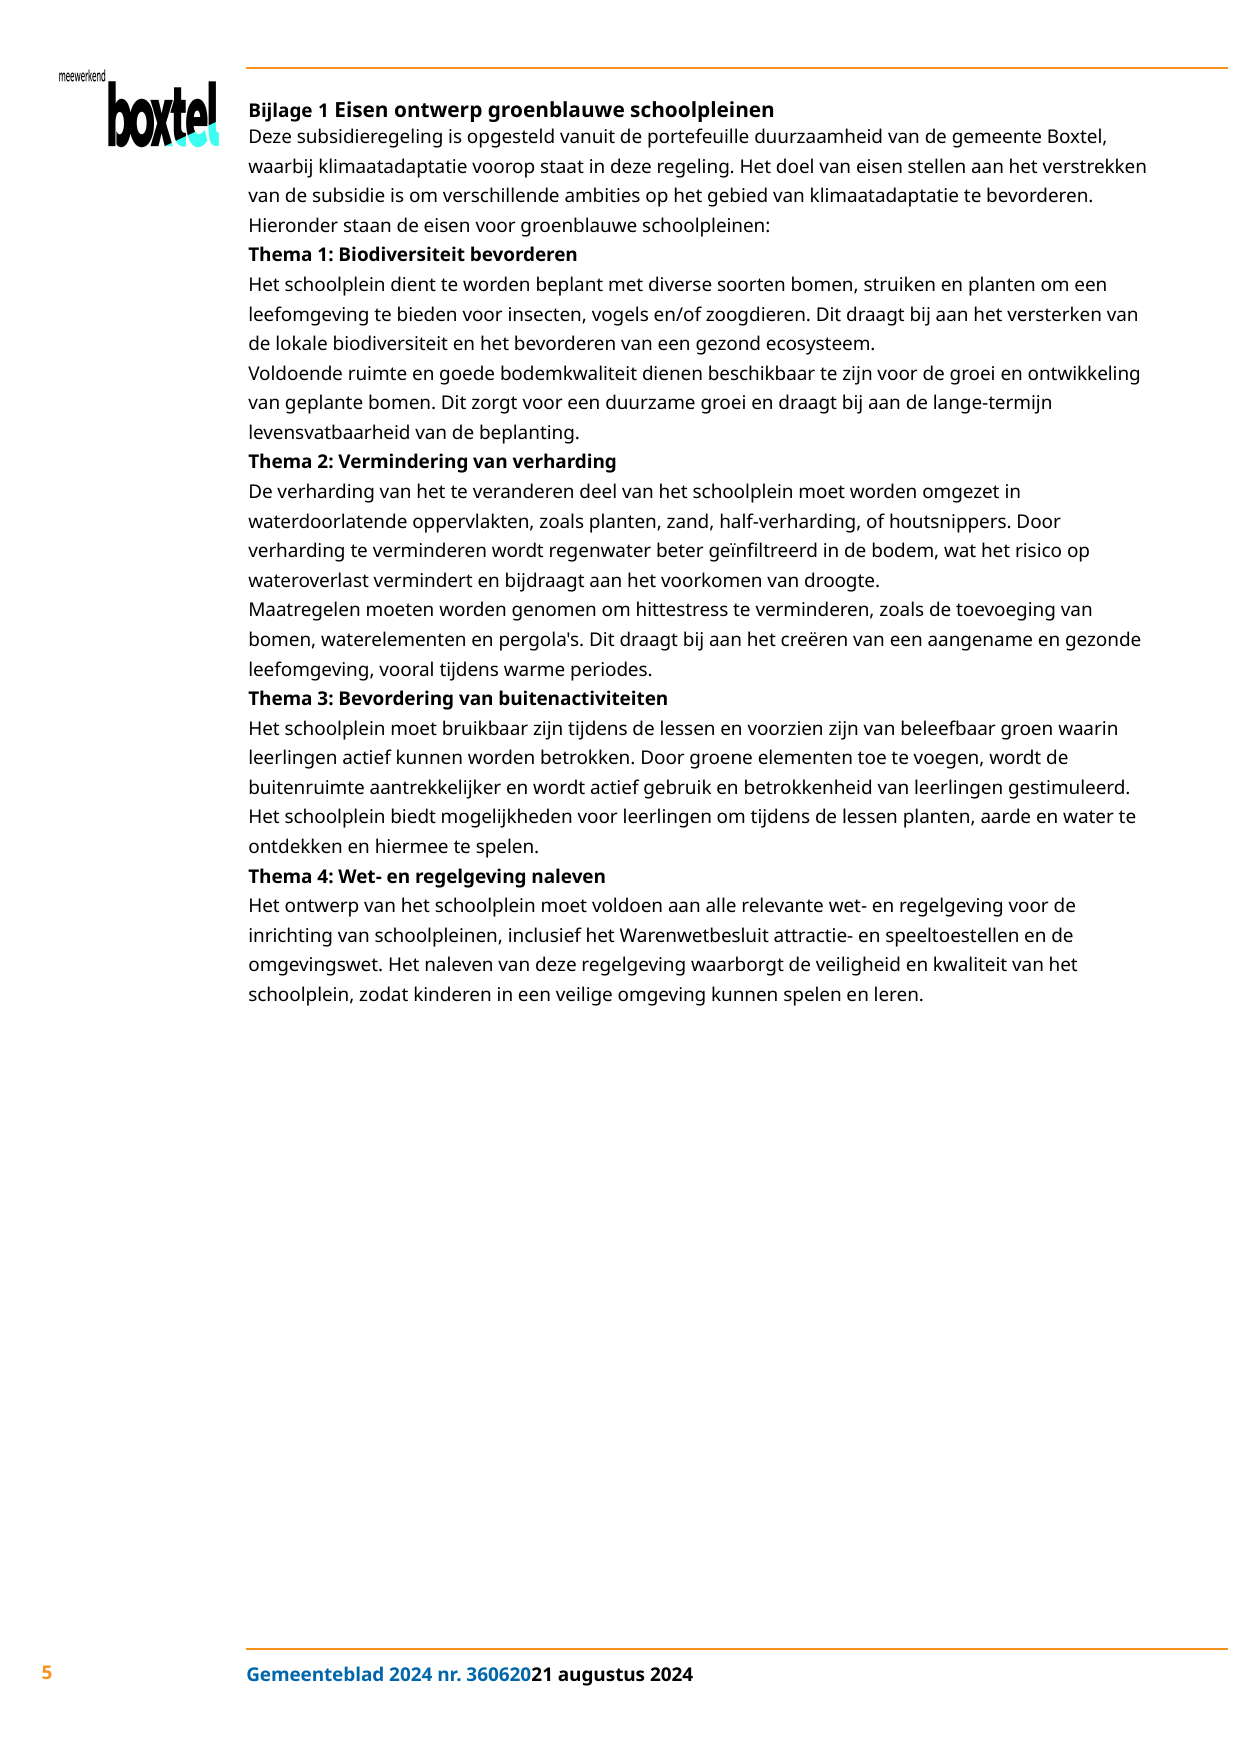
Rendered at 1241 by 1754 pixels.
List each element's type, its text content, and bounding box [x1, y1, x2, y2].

text De verharding van het te veranderen deel van het schoolplein moet worden omgezet in waterdoorlatende oppervlakten, zoals planten, zand, half-verharding, of houtsnippers. Door verharding te verminderen wordt regenwater beter geïnfiltreerd in de bodem, wat het risico op wateroverlast vermindert en bijdraagt aan het voorkomen van droogte. [248, 478, 1152, 593]
text Maatregelen moeten worden genomen om hittestress te verminderen, zoals de toevoeging van bomen, waterelementen en pergola's. Dit draagt bij aan het creëren van een aangename en gezonde leefomgeving, vooral tijdens warme periodes. [248, 597, 1152, 682]
text Het ontwerp van het schoolplein moet voldoen aan alle relevante wet- en regelgeving voor de inrichting van schoolpleinen, inclusief het Warenwetbesluit attractie- en speeltoestellen en de omgevingswet. Het naleven van deze regelgeving waarborgt de veiligheid en kwaliteit van het schoolplein, zodat kinderen in een veilige omgeving kunnen spelen en leren. [248, 892, 1152, 1007]
text Voldoende ruimte en goede bodemkwaliteit dienen beschikbaar te zijn voor de groei en ontwikkeling van geplante bomen. Dit zorgt voor een duurzame groei en draagt bij aan de lange-termijn levensvatbaarheid van de beplanting. [248, 360, 1152, 445]
text Thema 1: Biodiversiteit bevorderen [248, 242, 1152, 267]
text Thema 4: Wet- en regelgeving naleven [248, 863, 1152, 889]
text Thema 3: Bevordering van buitenactiviteiten [248, 685, 1152, 711]
text Het schoolplein dient te worden beplant met diverse soorten bomen, struiken en planten om een leefomgeving te bieden voor insecten, vogels en/of zoogdieren. Dit draagt bij aan het versterken van de lokale biodiversiteit en het bevorderen van een gezond ecosysteem. [248, 271, 1152, 356]
text Bijlage 1 Eisen ontwerp groenblauwe schoolpleinen [248, 95, 1152, 123]
picture [41, 47, 231, 172]
text Het schoolplein moet bruikbaar zijn tijdens de lessen en voorzien zijn van beleefbaar groen waarin leerlingen actief kunnen worden betrokken. Door groene elementen toe te voegen, wordt de buitenruimte aantrekkelijker en wordt actief gebruik en betrokkenheid van leerlingen gestimuleerd. Het schoolplein biedt mogelijkheden voor leerlingen om tijdens de lessen planten, aarde en water te ontdekken en hiermee te spelen. [248, 715, 1152, 859]
text Deze subsidieregeling is opgesteld vanuit de portefeuille duurzaamheid van de gemeente Boxtel, waarbij klimaatadaptatie voorop staat in deze regeling. Het doel van eisen stellen aan het verstrekken van de subsidie is om verschillende ambities op het gebied van klimaatadaptatie te bevorderen. Hieronder staan de eisen voor groenblauwe schoolpleinen: [248, 123, 1152, 238]
text Thema 2: Vermindering van verharding [248, 449, 1152, 474]
